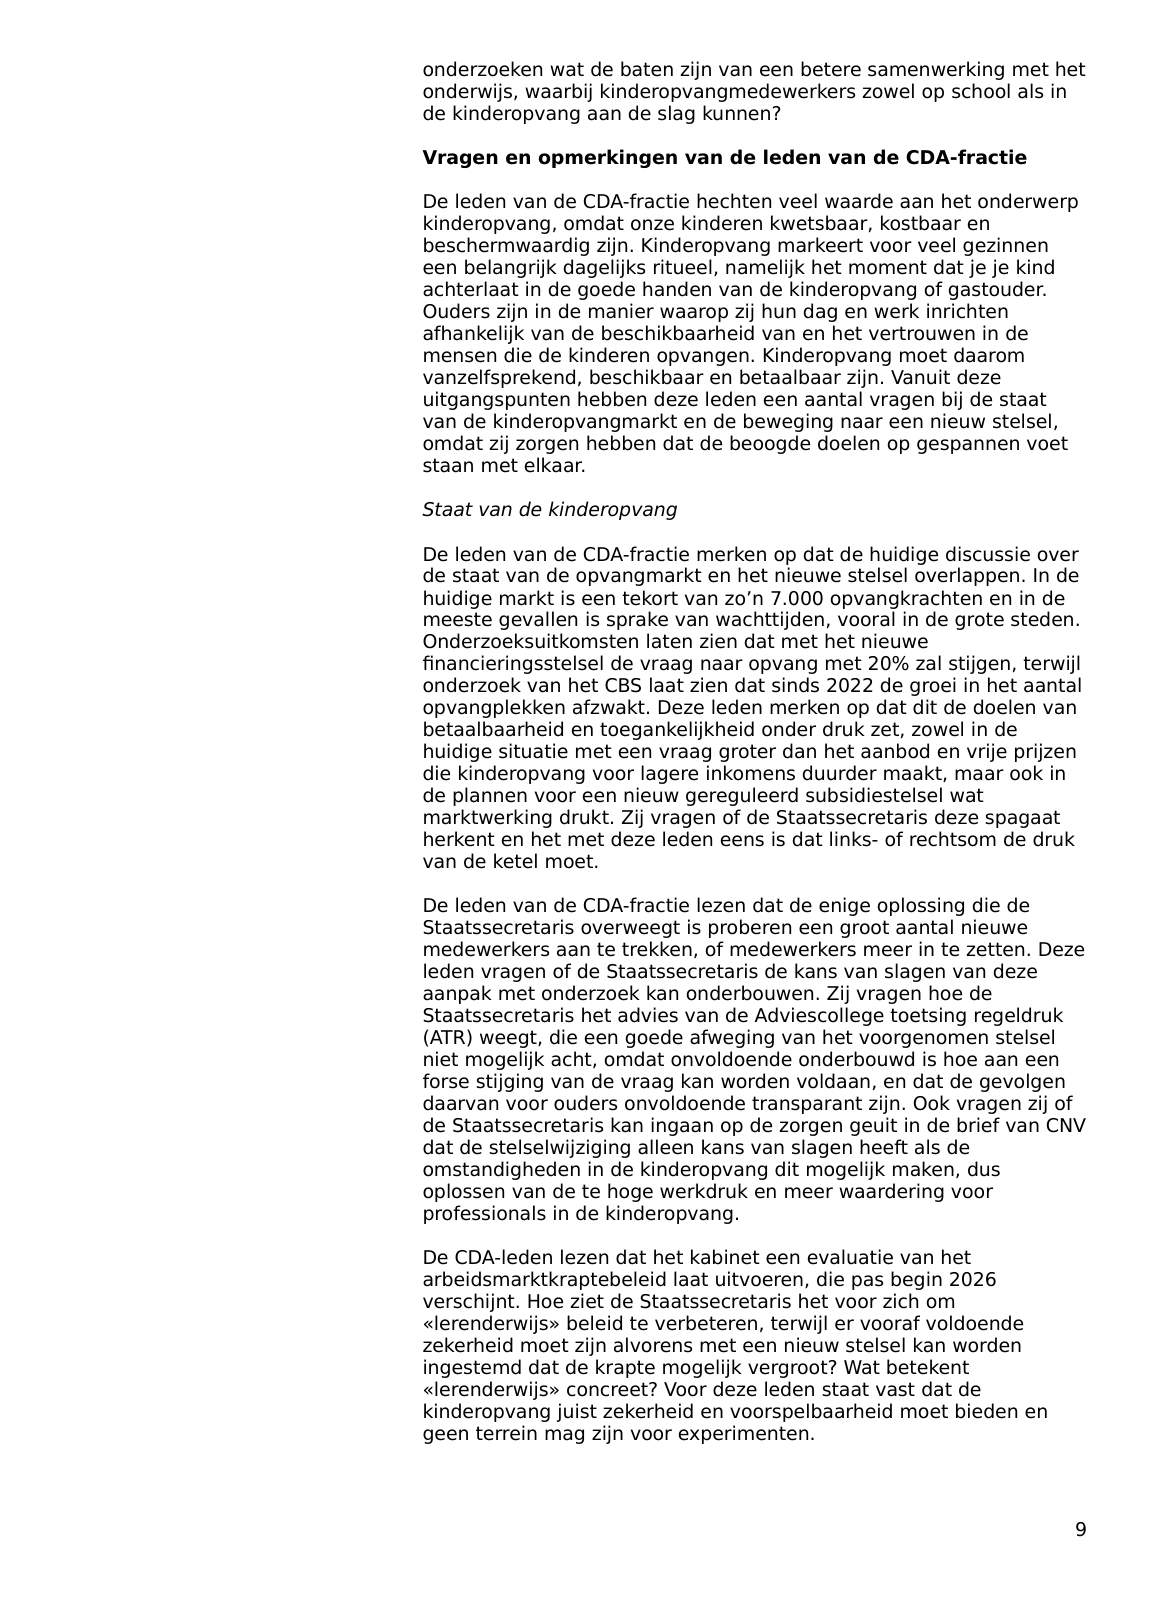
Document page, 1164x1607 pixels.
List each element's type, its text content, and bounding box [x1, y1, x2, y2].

text De leden van de CDA-fractie lezen dat de enige oplossing die de Staatssecretaris overweegt is proberen een groot aantal nieuwe medewerkers aan te trekken, of medewerkers meer in te zetten. Deze leden vragen of de Staatssecretaris de kans van slagen van deze aanpak met onderzoek kan onderbouwen. Zij vragen hoe de Staatssecretaris het advies van de Adviescollege toetsing regeldruk (ATR) weegt, die een goede afweging van het voorgenomen stelsel niet mogelijk acht, omdat onvoldoende onderbouwd is hoe aan een forse stijging van de vraag kan worden voldaan, en dat de gevolgen daarvan voor ouders onvoldoende transparant zijn. Ook vragen zij of de Staatssecretaris kan ingaan op de zorgen geuit in de brief van CNV dat de stelselwijziging alleen kans van slagen heeft als de omstandigheden in de kinderopvang dit mogelijk maken, dus oplossen van de te hoge werkdruk en meer waardering voor professionals in de kinderopvang. [422, 895, 1087, 1225]
text De leden van de CDA-fractie merken op dat de huidige discussie over de staat van de opvangmarkt en het nieuwe stelsel overlappen. In de huidige markt is een tekort van zo’n 7.000 opvangkrachten en in de meeste gevallen is sprake van wachttijden, vooral in de grote steden. Onderzoeksuitkomsten laten zien dat met het nieuwe financieringsstelsel de vraag naar opvang met 20% zal stijgen, terwijl onderzoek van het CBS laat zien dat sinds 2022 de groei in het aantal opvangplekken afzwakt. Deze leden merken op dat dit de doelen van betaalbaarheid en toegankelijkheid onder druk zet, zowel in de huidige situatie met een vraag groter dan het aanbod en vrije prijzen die kinderopvang voor lagere inkomens duurder maakt, maar ook in de plannen voor een nieuw gereguleerd subsidiestelsel wat marktwerking drukt. Zij vragen of de Staatssecretaris deze spagaat herkent en het met deze leden eens is dat links- of rechtsom de druk van de ketel moet. [422, 543, 1087, 873]
text onderzoeken wat de baten zijn van een betere samenwerking met het onderwijs, waarbij kinderopvangmedewerkers zowel op school als in de kinderopvang aan de slag kunnen? [422, 59, 1087, 125]
subtitle Staat van de kinderopvang [422, 499, 1087, 521]
text De leden van de CDA-fractie hechten veel waarde aan het onderwerp kinderopvang, omdat onze kinderen kwetsbaar, kostbaar en beschermwaardig zijn. Kinderopvang markeert voor veel gezinnen een belangrijk dagelijks ritueel, namelijk het moment dat je je kind achterlaat in de goede handen van de kinderopvang of gastouder. Ouders zijn in de manier waarop zij hun dag en werk inrichten afhankelijk van de beschikbaarheid van en het vertrouwen in de mensen die de kinderen opvangen. Kinderopvang moet daarom vanzelfsprekend, beschikbaar en betaalbaar zijn. Vanuit deze uitgangspunten hebben deze leden een aantal vragen bij de staat van de kinderopvangmarkt en de beweging naar een nieuw stelsel, omdat zij zorgen hebben dat de beoogde doelen op gespannen voet staan met elkaar. [422, 191, 1087, 477]
text De CDA-leden lezen dat het kabinet een evaluatie van het arbeidsmarktkraptebeleid laat uitvoeren, die pas begin 2026 verschijnt. Hoe ziet de Staatssecretaris het voor zich om «lerenderwijs» beleid te verbeteren, terwijl er vooraf voldoende zekerheid moet zijn alvorens met een nieuw stelsel kan worden ingestemd dat de krapte mogelijk vergroot? Wat betekent «lerenderwijs» concreet? Voor deze leden staat vast dat de kinderopvang juist zekerheid en voorspelbaarheid moet bieden en geen terrein mag zijn voor experimenten. [422, 1247, 1087, 1445]
subtitle Vragen en opmerkingen van de leden van de CDA-fractie [422, 147, 1087, 169]
